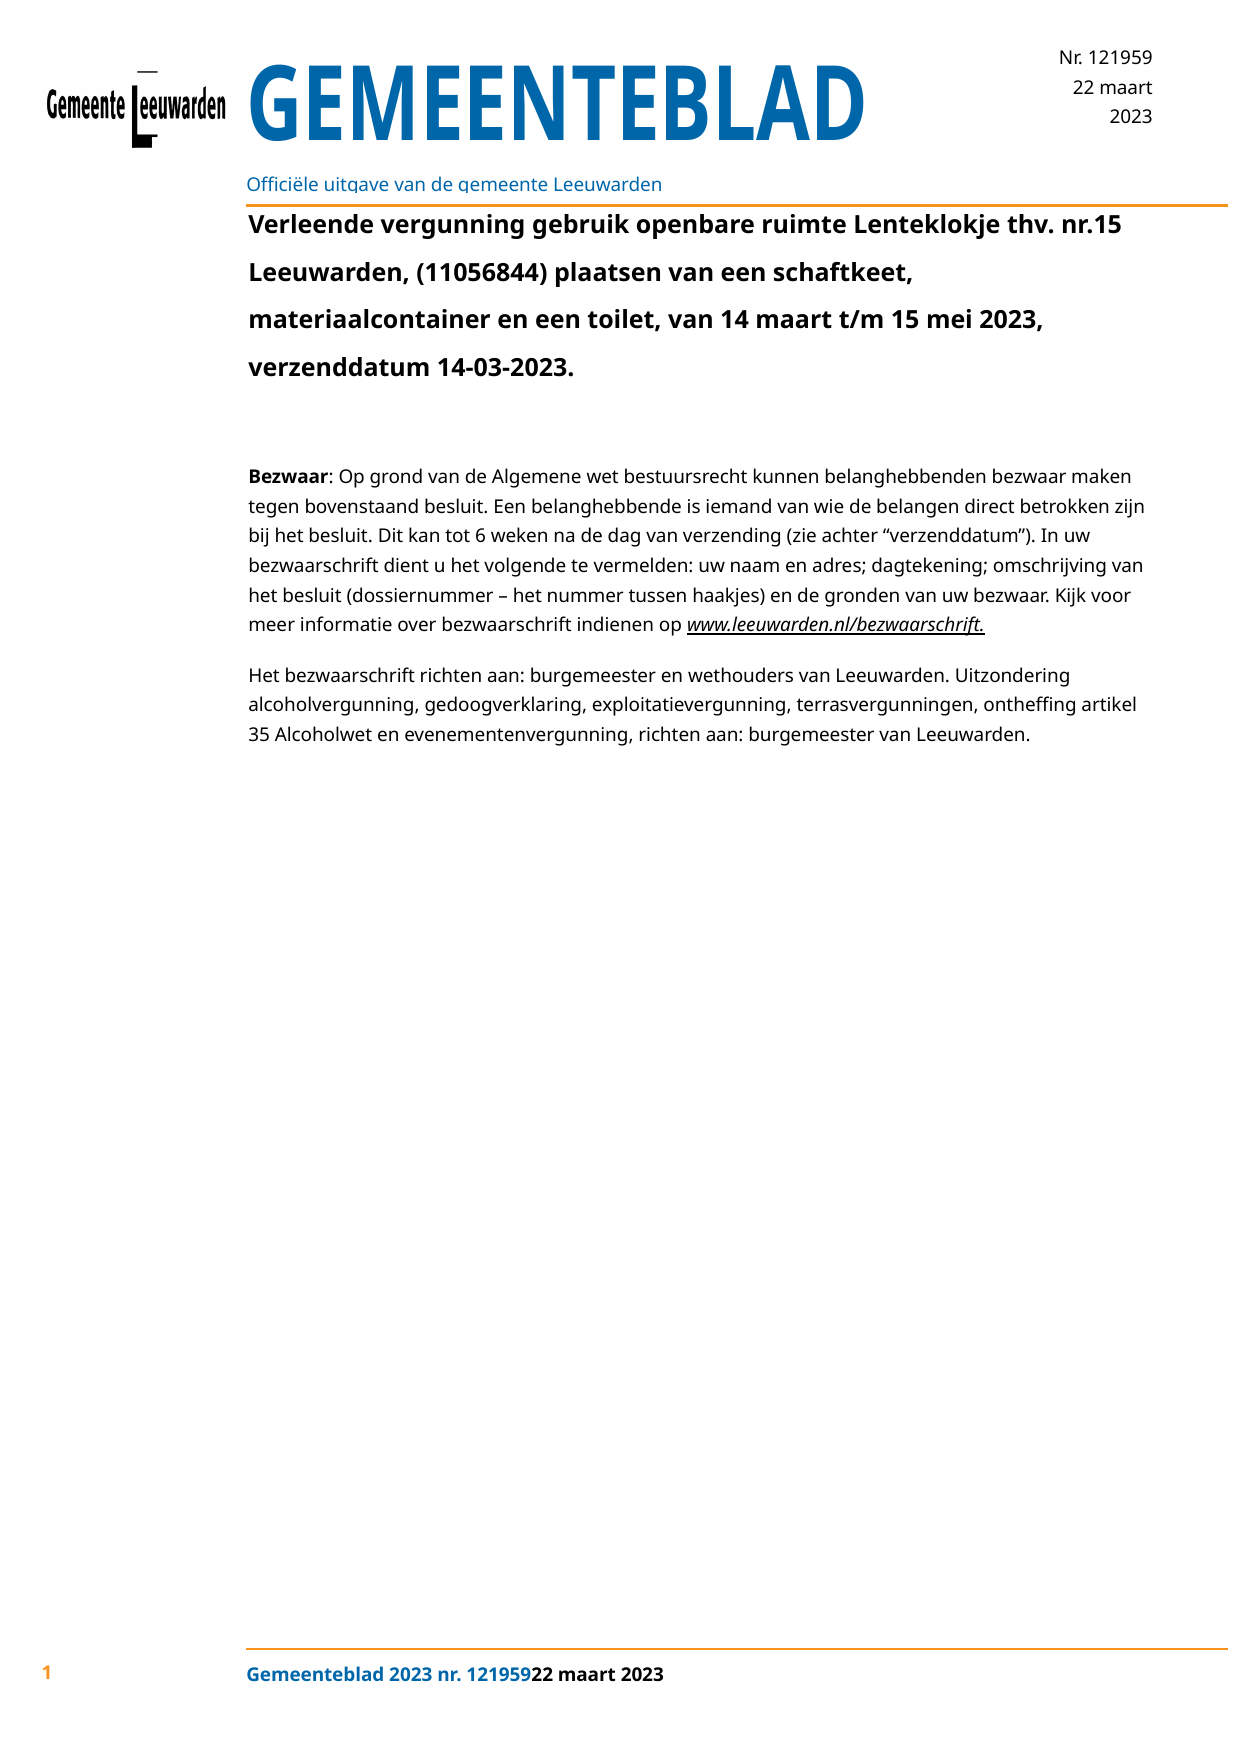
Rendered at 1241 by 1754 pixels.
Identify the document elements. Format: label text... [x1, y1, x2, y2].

picture [41, 47, 231, 172]
text Het bezwaarschrift richten aan: burgemeester en wethouders van Leeuwarden. Uitzondering alcoholvergunning, gedoogverklaring, exploitatievergunning, terrasvergunningen, ontheffing artikel 35 Alcoholwet en evenementenvergunning, richten aan: burgemeester van Leeuwarden. [248, 662, 1152, 747]
text Verleende vergunning gebruik openbare ruimte Lenteklokje thv. nr.15 Leeuwarden, (11056844) plaatsen van een schaftkeet, materiaalcontainer en een toilet, van 14 maart t/m 15 mei 2023, verzenddatum 14-03-2023. [248, 207, 1152, 384]
text Bezwaar: Op grond van de Algemene wet bestuursrecht kunnen belanghebbenden bezwaar maken tegen bovenstaand besluit. Een belanghebbende is iemand van wie de belangen direct betrokken zijn bij het besluit. Dit kan tot 6 weken na de dag van verzending (zie achter “verzenddatum”). In uw bezwaarschrift dient u het volgende te vermelden: uw naam en adres; dagtekening; omschrijving van het besluit (dossiernummer – het nummer tussen haakjes) en de gronden van uw bezwaar. Kijk voor meer informatie over bezwaarschrift indienen op www.leeuwarden.nl/bezwaarschrift. [248, 463, 1152, 637]
